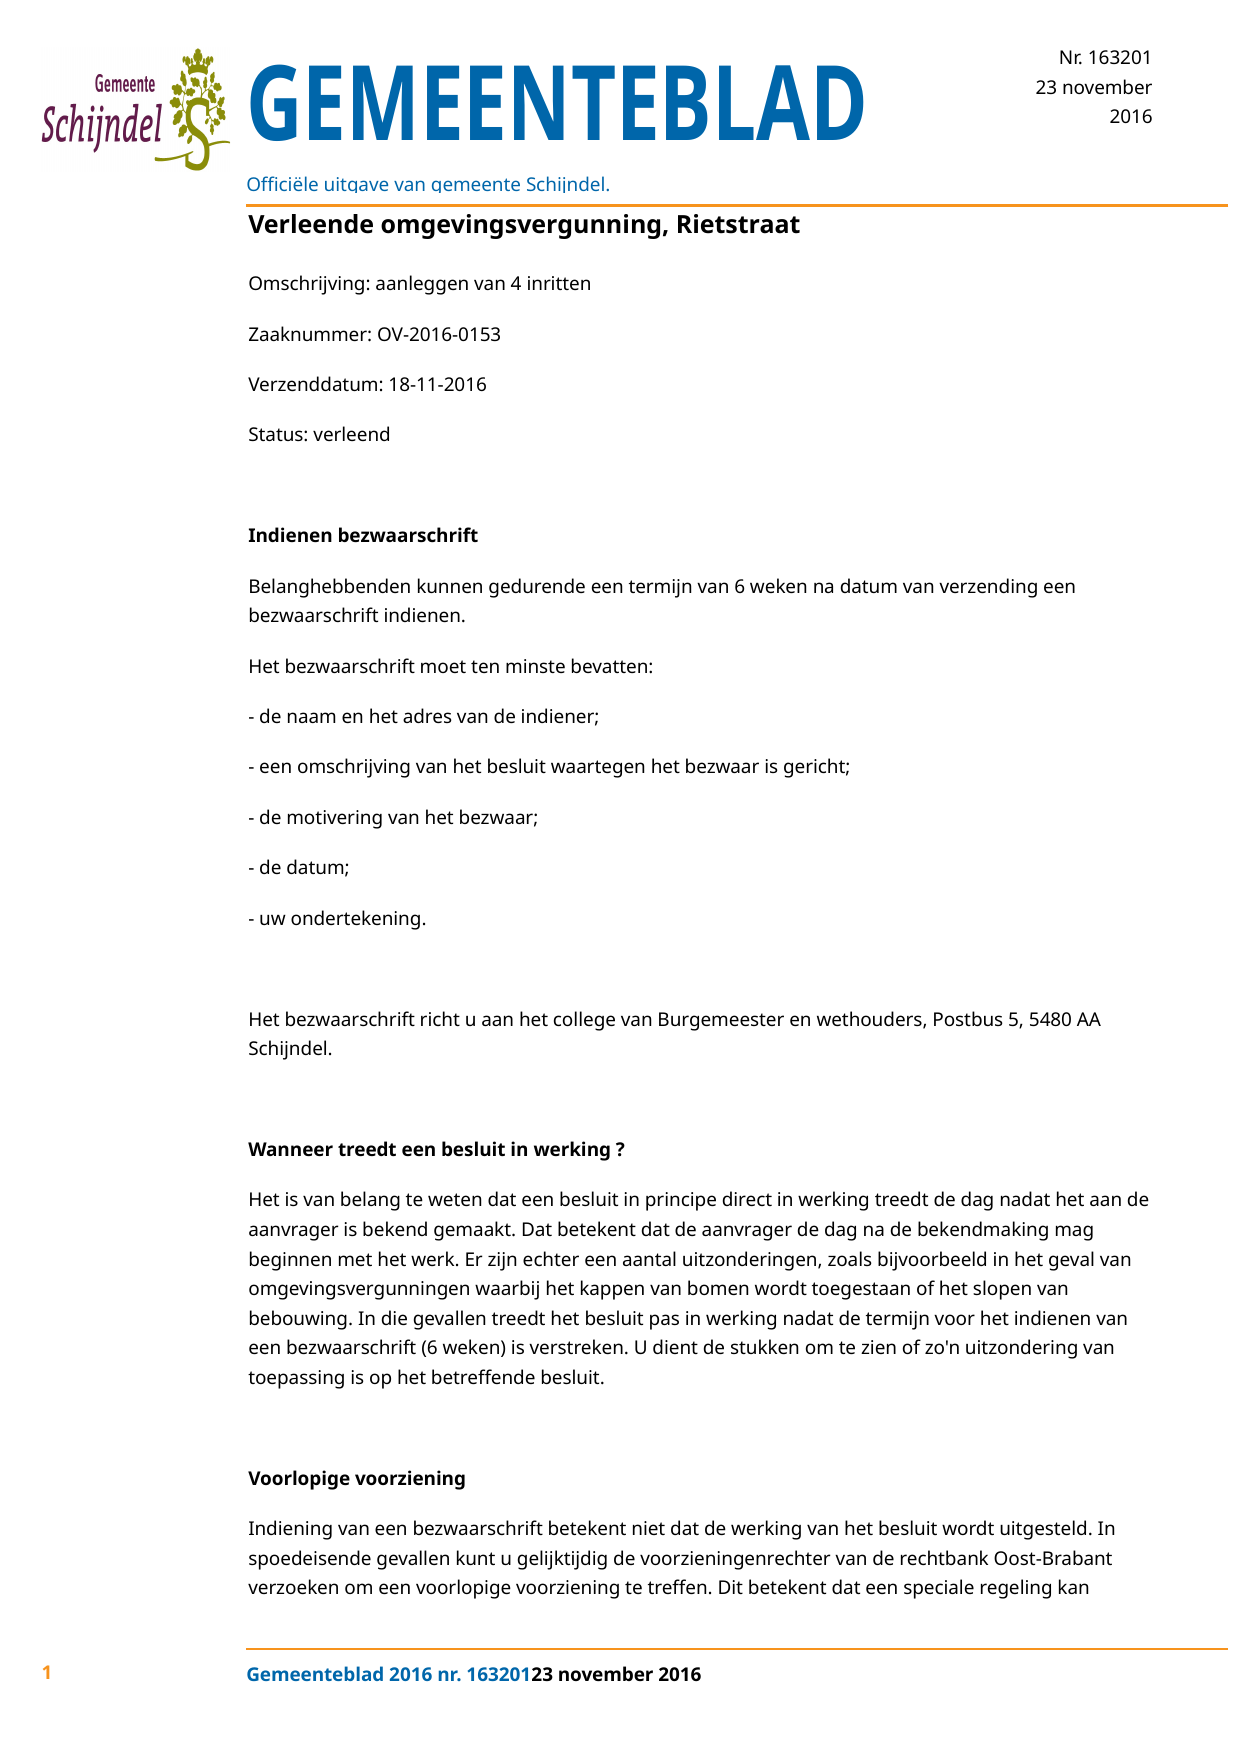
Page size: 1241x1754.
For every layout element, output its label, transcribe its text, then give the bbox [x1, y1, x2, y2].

text Omschrijving: aanleggen van 4 inritten [248, 270, 1152, 296]
text - een omschrijving van het besluit waartegen het bezwaar is gericht; [248, 754, 1152, 779]
text - de naam en het adres van de indiener; [248, 703, 1152, 729]
text Het is van belang te weten dat een besluit in principe direct in werking treedt de dag nadat het aan de aanvrager is bekend gemaakt. Dat betekent dat de aanvrager de dag na de bekendmaking mag beginnen met het werk. Er zijn echter een aantal uitzonderingen, zoals bijvoorbeeld in het geval van omgevingsvergunningen waarbij het kappen van bomen wordt toegestaan of het slopen van bebouwing. In die gevallen treedt het besluit pas in werking nadat de termijn voor het indienen van een bezwaarschrift (6 weken) is verstreken. U dient de stukken om te zien of zo'n uitzondering van toepassing is op het betreffende besluit. [248, 1187, 1152, 1390]
text Het bezwaarschrift richt u aan het college van Burgemeester en wethouders, Postbus 5, 5480 AA Schijndel. [248, 1006, 1152, 1061]
text Indienen bezwaarschrift [248, 522, 1152, 548]
text Verzenddatum: 18-11-2016 [248, 371, 1152, 397]
text Zaaknummer: OV-2016-0153 [248, 321, 1152, 346]
text Status: verleend [248, 422, 1152, 447]
text Belanghebbenden kunnen gedurende een termijn van 6 weken na datum van verzending een bezwaarschrift indienen. [248, 573, 1152, 628]
text Voorlopige voorziening [248, 1465, 1152, 1491]
text Wanneer treedt een besluit in werking ? [248, 1136, 1152, 1162]
text Verleende omgevingsvergunning, Rietstraat [248, 207, 1152, 241]
text Het bezwaarschrift moet ten minste bevatten: [248, 653, 1152, 678]
text - de datum; [248, 854, 1152, 880]
picture [41, 47, 231, 172]
text - uw ondertekening. [248, 905, 1152, 931]
text Indiening van een bezwaarschrift betekent niet dat de werking van het besluit wordt uitgesteld. In spoedeisende gevallen kunt u gelijktijdig de voorzieningenrechter van de rechtbank Oost-Brabant verzoeken om een voorlopige voorziening te treffen. Dit betekent dat een speciale regeling kan [248, 1515, 1152, 1600]
text - de motivering van het bezwaar; [248, 804, 1152, 830]
